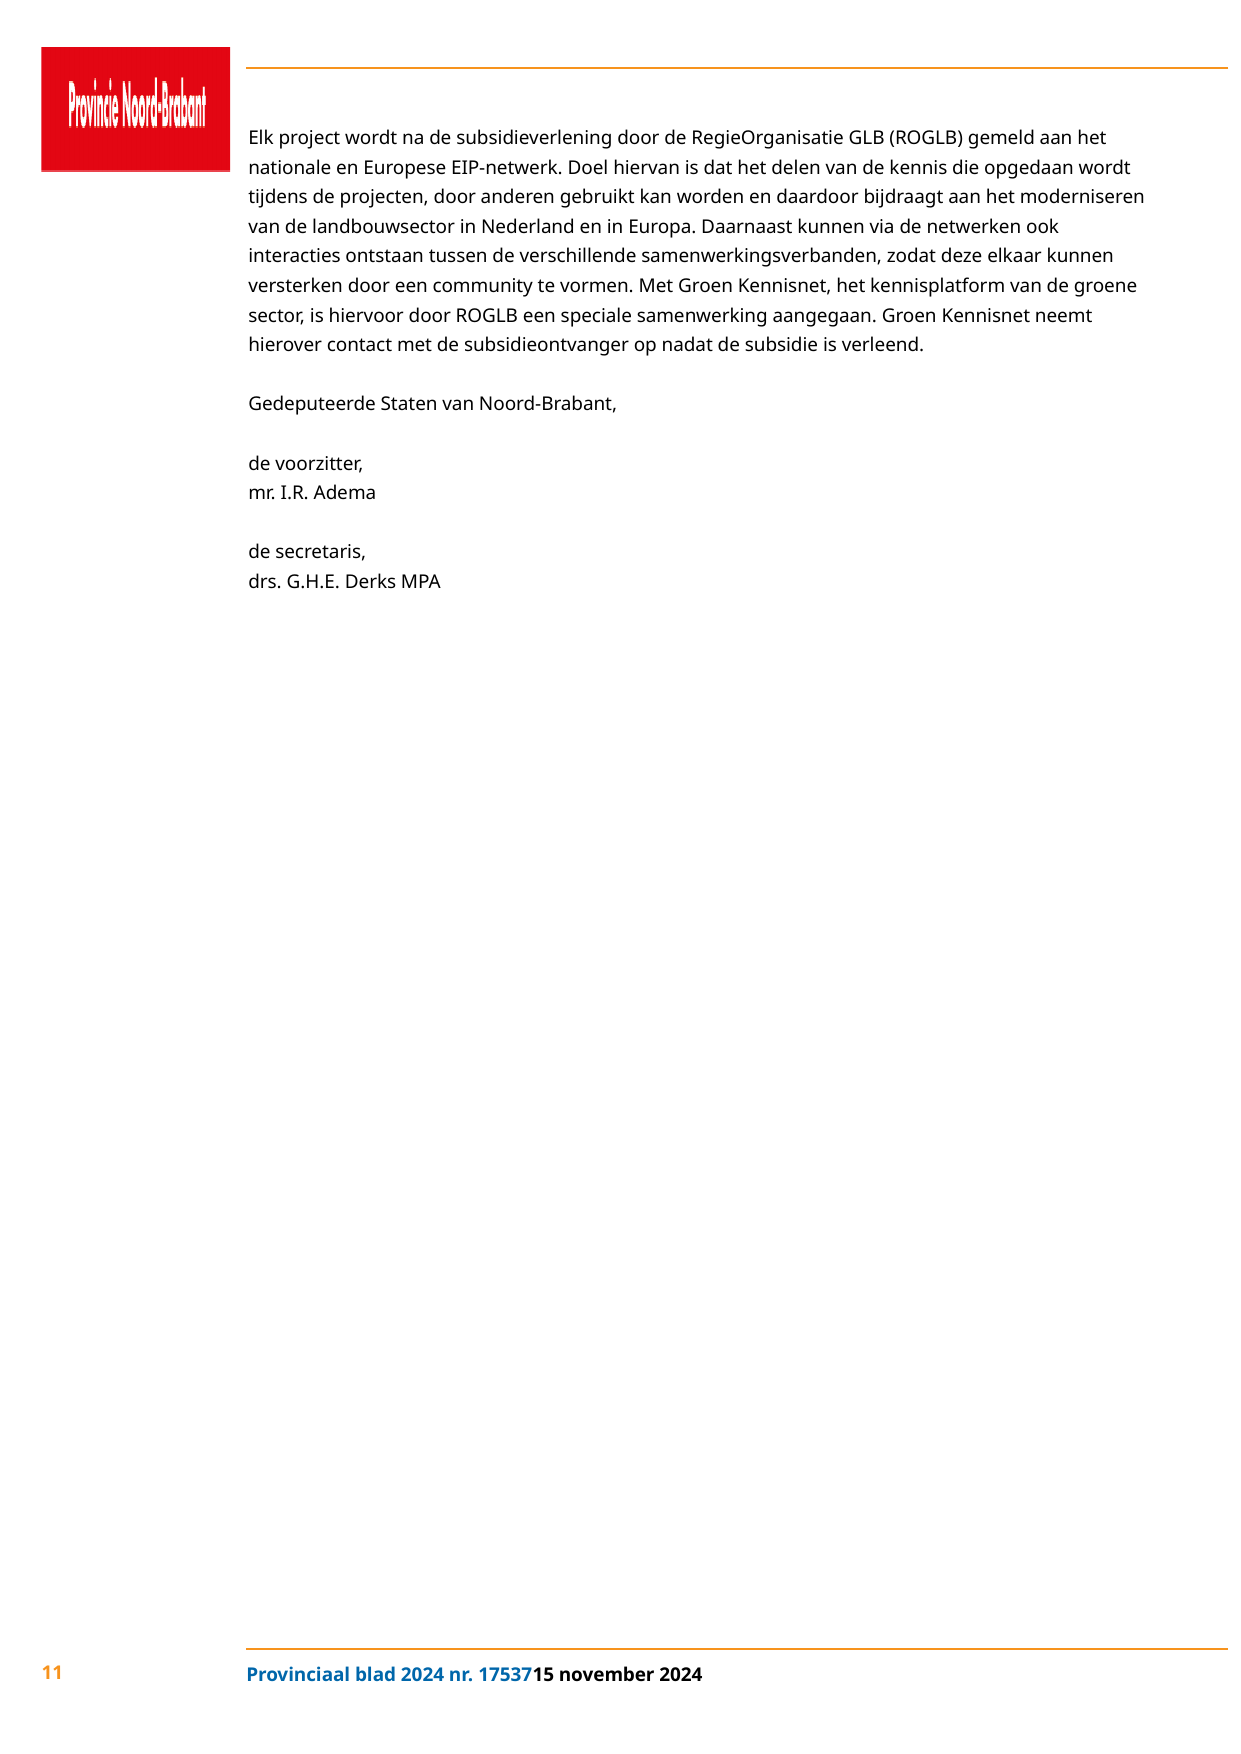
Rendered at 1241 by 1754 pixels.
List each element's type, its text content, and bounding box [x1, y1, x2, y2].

text de voorzitter, [248, 450, 1152, 476]
text drs. G.H.E. Derks MPA [248, 568, 1152, 594]
text de secretaris, [248, 538, 1152, 564]
picture [41, 47, 231, 172]
text mr. I.R. Adema [248, 479, 1152, 505]
text Gedeputeerde Staten van Noord-Brabant, [248, 391, 1152, 416]
text Elk project wordt na de subsidieverlening door de RegieOrganisatie GLB (ROGLB) gemeld aan het nationale en Europese EIP-netwerk. Doel hiervan is dat het delen van de kennis die opgedaan wordt tijdens de projecten, door anderen gebruikt kan worden en daardoor bijdraagt aan het moderniseren van de landbouwsector in Nederland en in Europa. Daarnaast kunnen via de netwerken ook interacties ontstaan tussen de verschillende samenwerkingsverbanden, zodat deze elkaar kunnen versterken door een community te vormen. Met Groen Kennisnet, het kennisplatform van de groene sector, is hiervoor door ROGLB een speciale samenwerking aangegaan. Groen Kennisnet neemt hierover contact met de subsidieontvanger op nadat de subsidie is verleend. [248, 124, 1152, 357]
